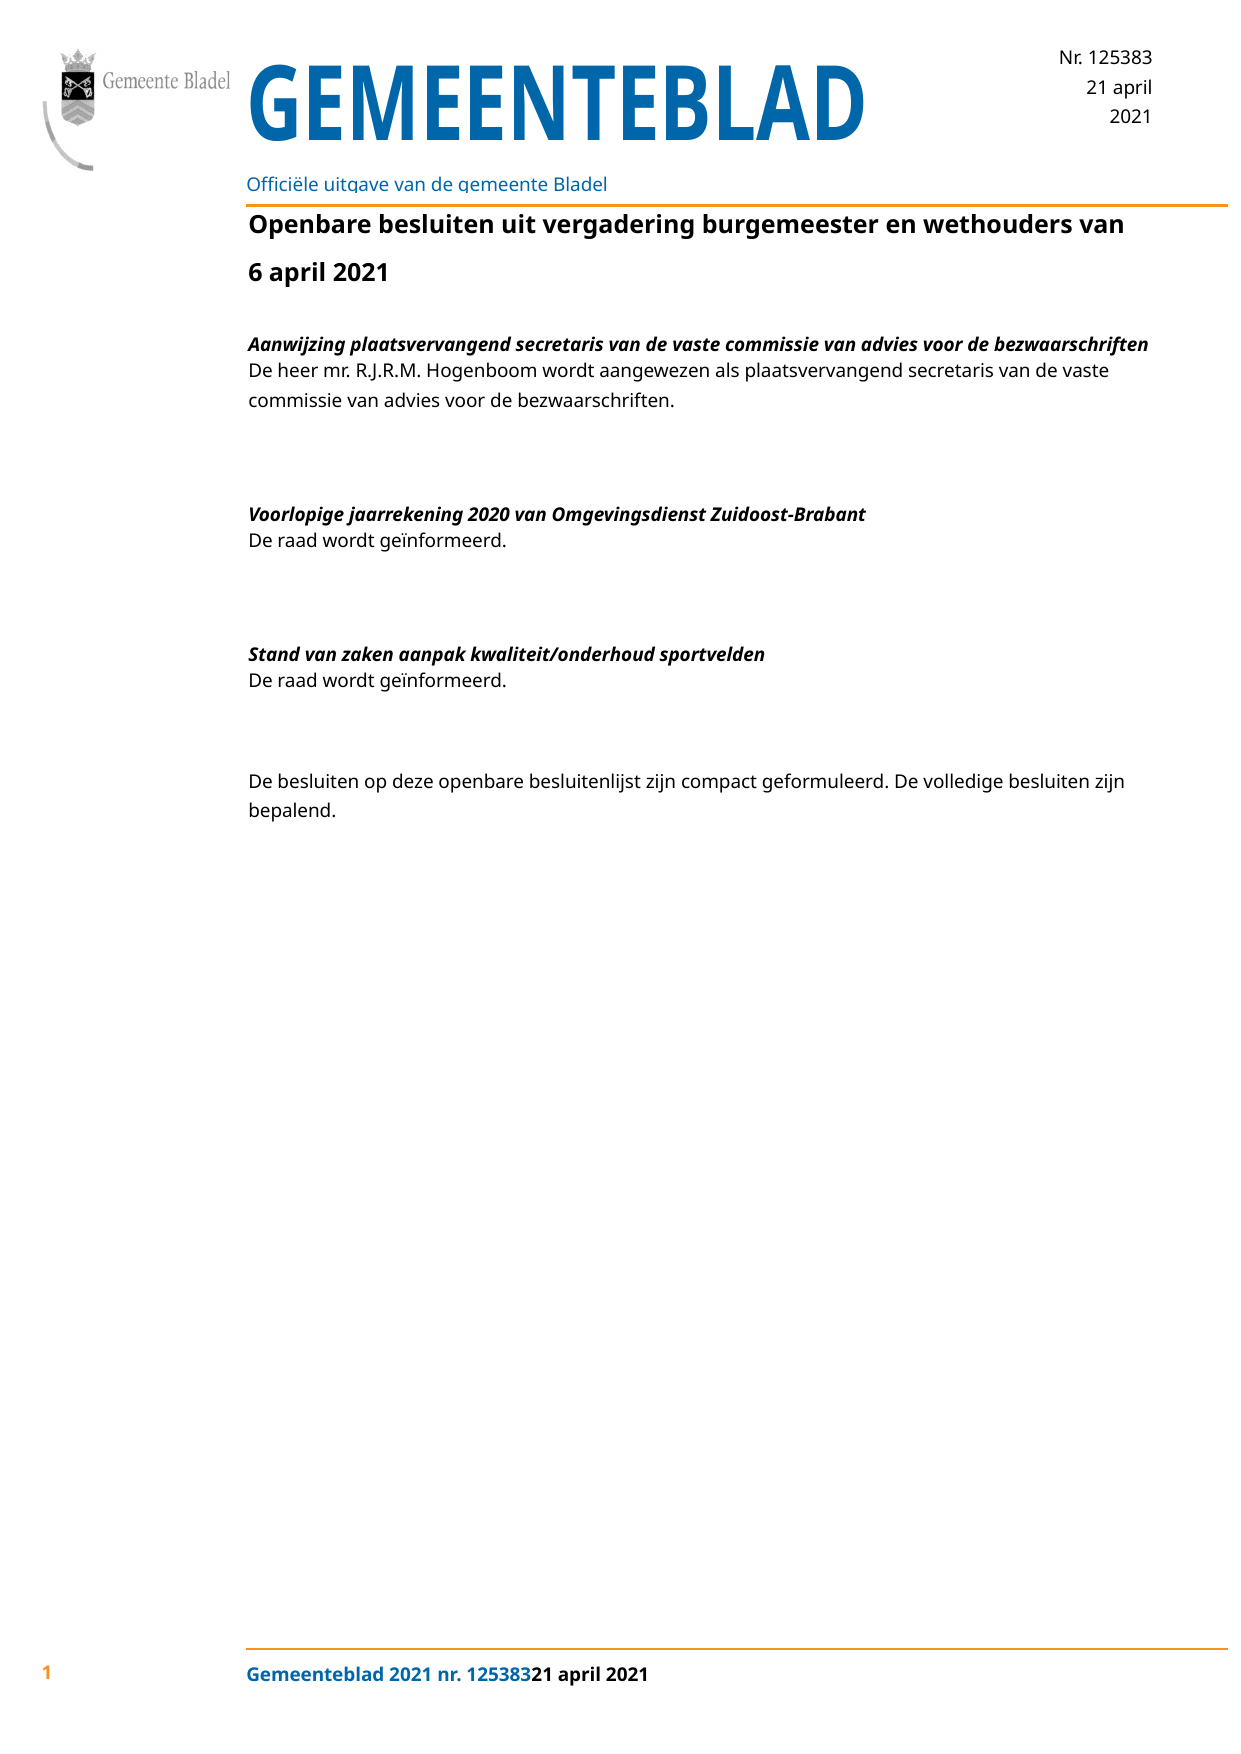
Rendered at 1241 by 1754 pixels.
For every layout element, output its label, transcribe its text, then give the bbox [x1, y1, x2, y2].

text De heer mr. R.J.R.M. Hogenboom wordt aangewezen als plaatsvervangend secretaris van de vaste commissie van advies voor de bezwaarschriften. [248, 357, 1152, 412]
text Openbare besluiten uit vergadering burgemeester en wethouders van 6 april 2021 [248, 207, 1152, 288]
picture [41, 47, 231, 172]
text De raad wordt geïnformeerd. [248, 527, 1152, 553]
text De raad wordt geïnformeerd. [248, 667, 1152, 693]
text Stand van zaken aanpak kwaliteit/onderhoud sportvelden [248, 641, 1152, 667]
text Aanwijzing plaatsvervangend secretaris van de vaste commissie van advies voor de bezwaarschriften [248, 331, 1152, 357]
text Voorlopige jaarrekening 2020 van Omgevingsdienst Zuidoost-Brabant [248, 501, 1152, 527]
text De besluiten op deze openbare besluitenlijst zijn compact geformuleerd. De volledige besluiten zijn bepalend. [248, 768, 1152, 823]
